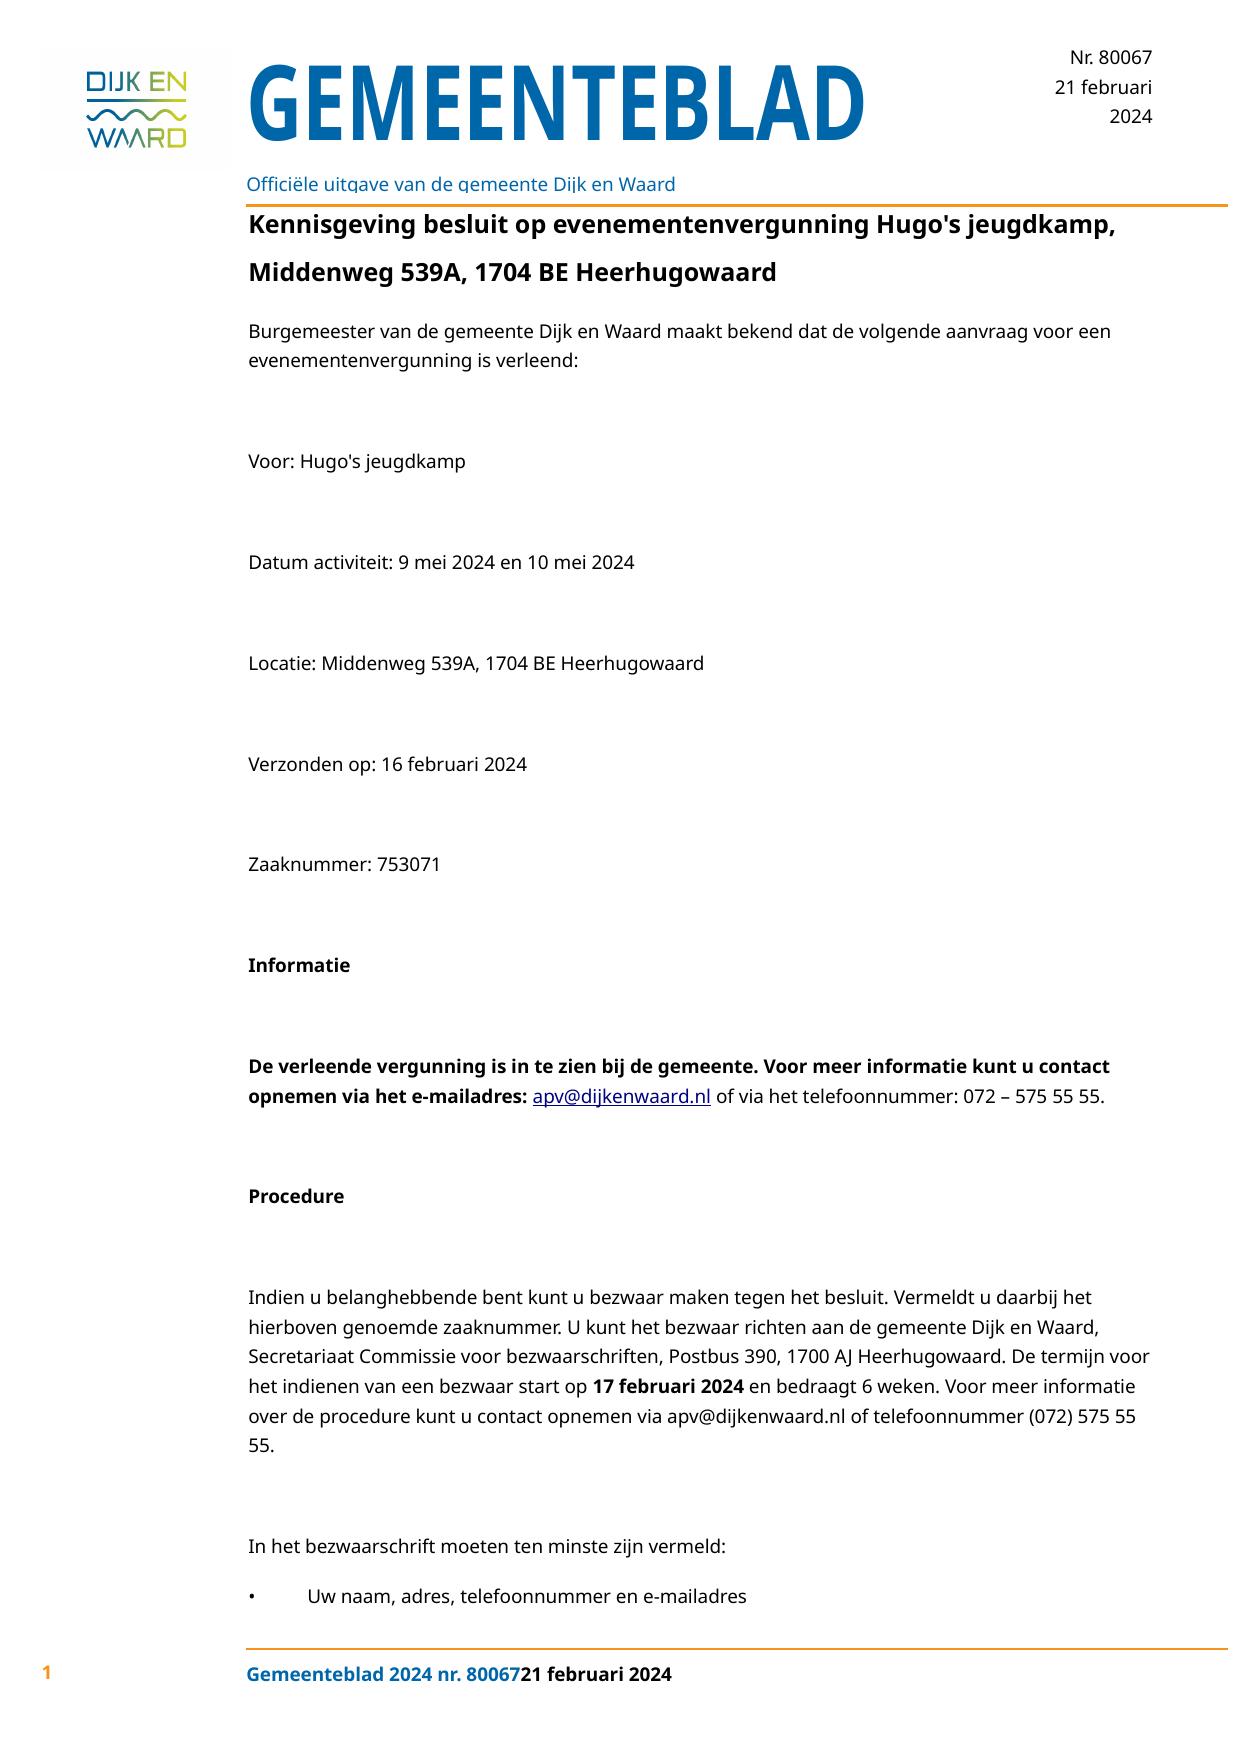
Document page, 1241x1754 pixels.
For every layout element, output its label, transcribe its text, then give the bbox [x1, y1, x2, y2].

text Voor: Hugo's jeugdkamp [248, 448, 1152, 474]
text Zaaknummer: 753071 [248, 852, 1152, 877]
text Datum activiteit: 9 mei 2024 en 10 mei 2024 [248, 549, 1152, 575]
text Locatie: Middenweg 539A, 1704 BE Heerhugowaard [248, 650, 1152, 676]
list Uw naam, adres, telefoonnummer en e-mailadres [248, 1584, 1152, 1609]
picture [41, 47, 231, 172]
text In het bezwaarschrift moeten ten minste zijn vermeld: [248, 1533, 1152, 1559]
text Indien u belanghebbende bent kunt u bezwaar maken tegen het besluit. Vermeldt u daarbij het hierboven genoemde zaaknummer. U kunt het bezwaar richten aan de gemeente Dijk en Waard, Secretariaat Commissie voor bezwaarschriften, Postbus 390, 1700 AJ Heerhugowaard. De termijn voor het indienen van een bezwaar start op 17 februari 2024 en bedraagt 6 weken. Voor meer informatie over de procedure kunt u contact opnemen via apv@dijkenwaard.nl of telefoonnummer (072) 575 55 55. [248, 1284, 1152, 1458]
text Kennisgeving besluit op evenementenvergunning Hugo's jeugdkamp, Middenweg 539A, 1704 BE Heerhugowaard [248, 207, 1152, 288]
text Verzonden op: 16 februari 2024 [248, 751, 1152, 777]
text Procedure [248, 1184, 1152, 1209]
text Informatie [248, 952, 1152, 978]
text De verleende vergunning is in te zien bij de gemeente. Voor meer informatie kunt u contact opnemen via het e-mailadres: apv@dijkenwaard.nl of via het telefoonnummer: 072 – 575 55 55. [248, 1053, 1152, 1109]
text Burgemeester van de gemeente Dijk en Waard maakt bekend dat de volgende aanvraag voor een evenementenvergunning is verleend: [248, 318, 1152, 373]
